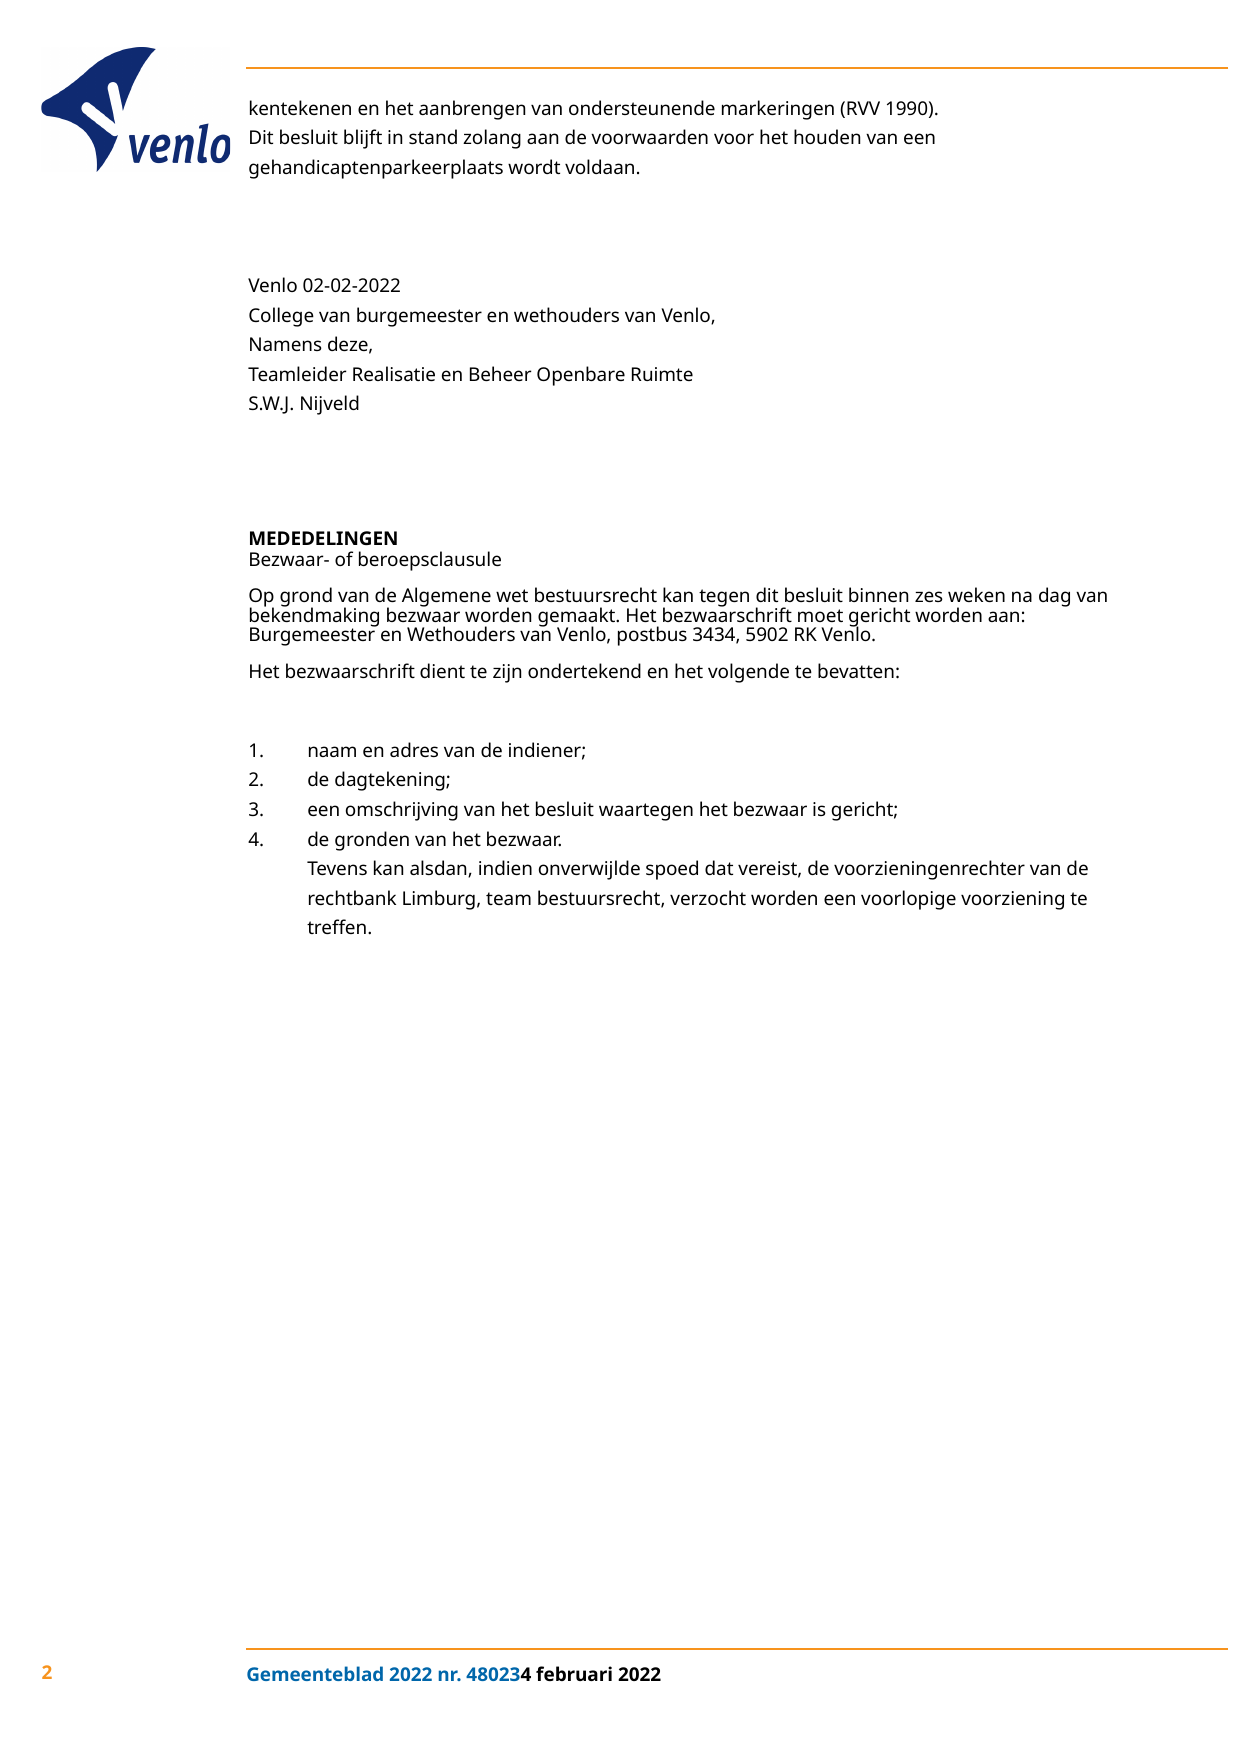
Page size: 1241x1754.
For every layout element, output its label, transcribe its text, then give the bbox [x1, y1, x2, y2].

list een omschrijving van het besluit waartegen het bezwaar is gericht; [248, 796, 1152, 822]
list de dagtekening; [248, 767, 1152, 792]
text Bezwaar- of beroepsclausule [248, 551, 1152, 570]
text College van burgemeester en wethouders van Venlo, [248, 302, 1152, 328]
list de gronden van het bezwaar. [248, 826, 1152, 851]
text Het bezwaarschrift dient te zijn ondertekend en het volgende te bevatten: [248, 663, 1152, 682]
text S.W.J. Nijveld [248, 391, 1152, 416]
text Teamleider Realisatie en Beheer Openbare Ruimte [248, 361, 1152, 387]
text kentekenen en het aanbrengen van ondersteunende markeringen (RVV 1990). [248, 95, 1152, 121]
text Namens deze, [248, 331, 1152, 357]
text Op grond van de Algemene wet bestuursrecht kan tegen dit besluit binnen zes weken na dag van bekendmaking bezwaar worden gemaakt. Het bezwaarschrift moet gericht worden aan: Burgemeester en Wethouders van Venlo, postbus 3434, 5902 RK Venlo. [248, 587, 1152, 645]
text Dit besluit blijft in stand zolang aan de voorwaarden voor het houden van een gehandicaptenparkeerplaats wordt voldaan. [248, 124, 1152, 180]
text Venlo 02-02-2022 [248, 272, 1152, 298]
list naam en adres van de indiener; [248, 737, 1152, 763]
list Tevens kan alsdan, indien onverwijlde spoed dat vereist, de voorzieningenrechter van de rechtbank Limburg, team bestuursrecht, verzocht worden een voorlopige voorziening te treffen. [248, 855, 1152, 940]
text MEDEDELINGEN [248, 525, 1152, 551]
picture [41, 47, 231, 172]
